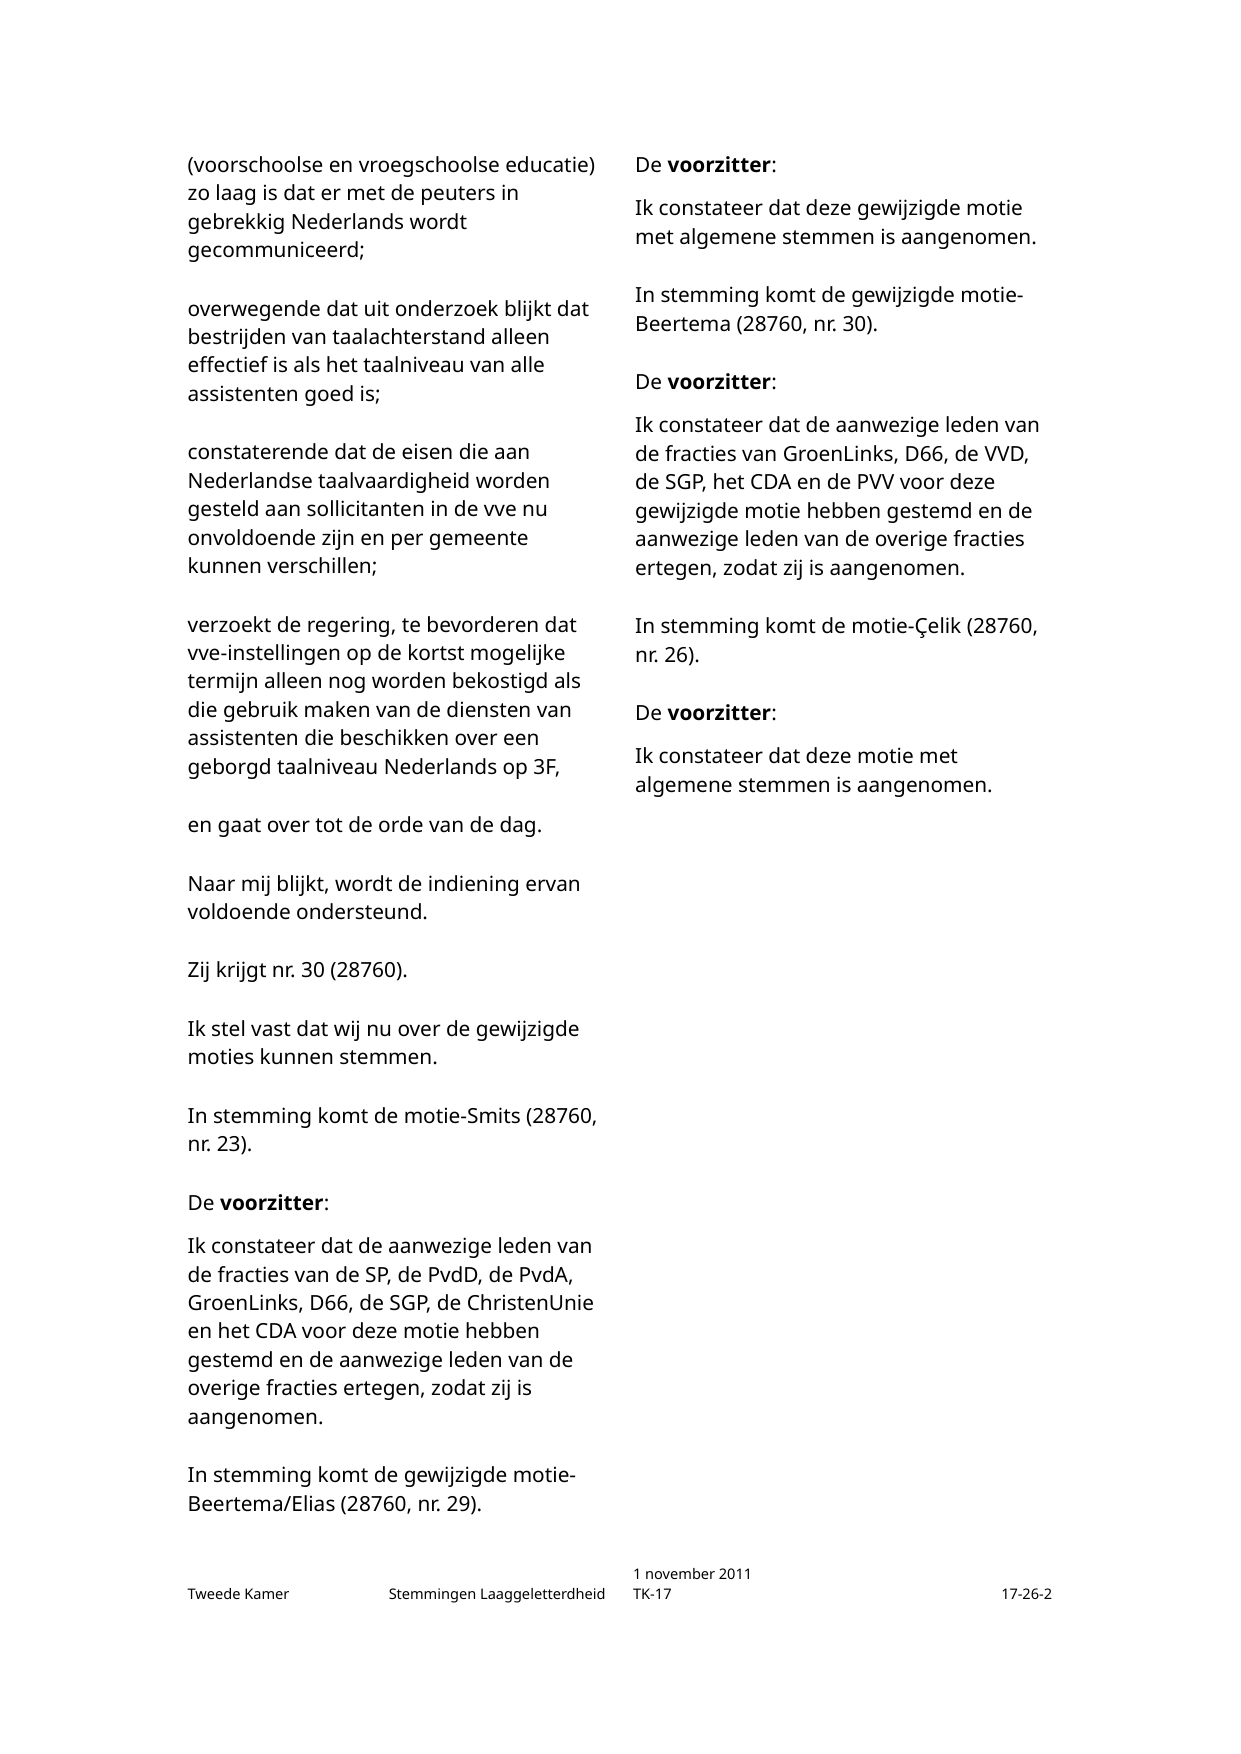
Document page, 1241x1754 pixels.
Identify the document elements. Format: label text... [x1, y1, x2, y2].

text en gaat over tot de orde van de dag. [187, 810, 605, 839]
text De voorzitter: [187, 1188, 605, 1216]
text De voorzitter: [635, 698, 1053, 727]
text Zij krijgt nr. 30 (28760). [187, 956, 605, 984]
text Naar mij blijkt, wordt de indiening ervan voldoende ondersteund. [187, 869, 605, 926]
text De voorzitter: [635, 150, 1053, 178]
text Ik stel vast dat wij nu over de gewijzigde moties kunnen stemmen. [187, 1014, 605, 1071]
text Ik constateer dat deze gewijzigde motie met algemene stemmen is aangenomen. [635, 193, 1053, 250]
text In stemming komt de motie-Çelik (28760, nr. 26). [635, 611, 1053, 668]
text Ik constateer dat de aanwezige leden van de fracties van de SP, de PvdD, de PvdA, GroenLinks, D66, de SGP, de ChristenUnie en het CDA voor deze motie hebben gestemd en de aanwezige leden van de overige fracties ertegen, zodat zij is aangenomen. [187, 1231, 605, 1430]
text In stemming komt de gewijzigde motie-Beertema (28760, nr. 30). [635, 280, 1053, 337]
text In stemming komt de gewijzigde motie-Beertema/Elias (28760, nr. 29). [187, 1460, 605, 1517]
text De voorzitter: [635, 367, 1053, 396]
text Ik constateer dat deze motie met algemene stemmen is aangenomen. [635, 742, 1053, 798]
text (voorschoolse en vroegschoolse educatie) zo laag is dat er met de peuters in gebrekkig Nederlands wordt gecommuniceerd; [187, 150, 605, 264]
text In stemming komt de motie-Smits (28760, nr. 23). [187, 1101, 605, 1158]
text constaterende dat de eisen die aan Nederlandse taalvaardigheid worden gesteld aan sollicitanten in de vve nu onvoldoende zijn en per gemeente kunnen verschillen; [187, 437, 605, 580]
text overwegende dat uit onderzoek blijkt dat bestrijden van taalachterstand alleen effectief is als het taalniveau van alle assistenten goed is; [187, 294, 605, 407]
text Ik constateer dat de aanwezige leden van de fracties van GroenLinks, D66, de VVD, de SGP, het CDA en de PVV voor deze gewijzigde motie hebben gestemd en de aanwezige leden van de overige fracties ertegen, zodat zij is aangenomen. [635, 411, 1053, 581]
text verzoekt de regering, te bevorderen dat vve-instellingen op de kortst mogelijke termijn alleen nog worden bekostigd als die gebruik maken van de diensten van assistenten die beschikken over een geborgd taalniveau Nederlands op 3F, [187, 610, 605, 780]
